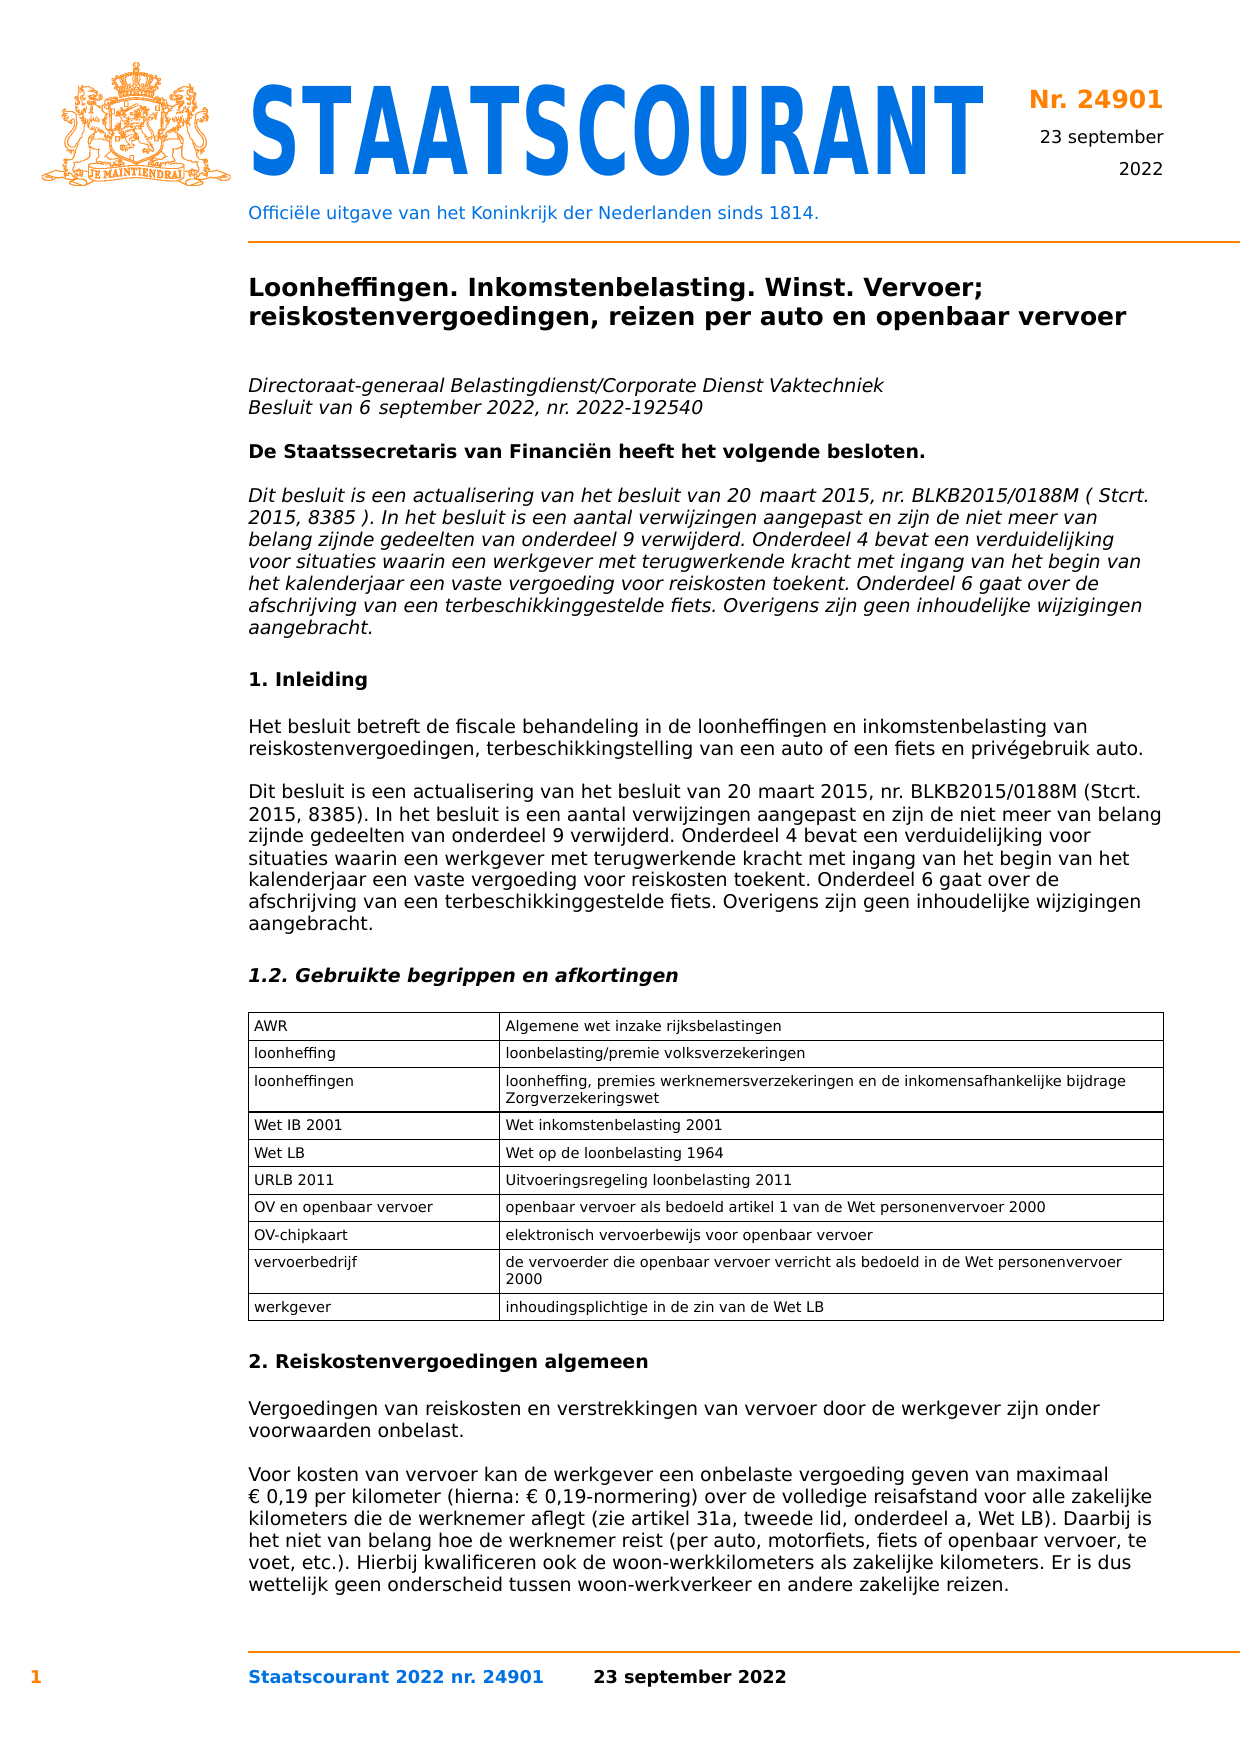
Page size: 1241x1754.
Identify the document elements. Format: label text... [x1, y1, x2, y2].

table_header Algemene wet inzake rijksbelastingen [500, 1013, 1163, 1040]
table_cell 2022 [998, 153, 1240, 203]
table_cell loonheffingen [249, 1068, 499, 1111]
table_cell loonheffing, premies werknemersverzekeringen en de inkomensafhankelijke bijdrage Zorgverzekeringswet [500, 1068, 1163, 1111]
table_cell OV-chipkaart [249, 1222, 499, 1248]
table_cell loonbelasting/premie volksverzekeringen [500, 1041, 1163, 1067]
table_cell Wet op de loonbelasting 1964 [500, 1140, 1163, 1166]
table_header [25, 62, 248, 241]
table_cell OV en openbaar vervoer [249, 1195, 499, 1221]
table_cell de vervoerder die openbaar vervoer verricht als bedoeld in de Wet personenvervoer 2000 [500, 1250, 1163, 1293]
table_cell Wet IB 2001 [249, 1113, 499, 1139]
subtitle 2. Reiskostenvergoedingen algemeen [248, 1351, 1163, 1373]
table_header AWR [249, 1013, 499, 1040]
table_cell vervoerbedrijf [249, 1250, 499, 1293]
table_cell 23 september [998, 121, 1240, 153]
text Dit besluit is een actualisering van het besluit van 20 maart 2015, nr. BLKB2015/0188M ( Stcrt. 2015, 8385 ). In het besluit is een aantal verwijzingen aangepast en zijn de niet meer van belang zijnde gedeelten van onderdeel 9 verwijderd. Onderdeel 4 bevat een verduidelijking voor situaties waarin een werkgever met terugwerkende kracht met ingang van het begin van het kalenderjaar een vaste vergoeding voor reiskosten toekent. Onderdeel 6 gaat over de afschrijving van een terbeschikkinggestelde fiets. Overigens zijn geen inhoudelijke wijzigingen aangebracht. [248, 485, 1163, 639]
text Dit besluit is een actualisering van het besluit van 20 maart 2015, nr. BLKB2015/0188M (Stcrt. 2015, 8385). In het besluit is een aantal verwijzingen aangepast en zijn de niet meer van belang zijnde gedeelten van onderdeel 9 verwijderd. Onderdeel 4 bevat een verduidelijking voor situaties waarin een werkgever met terugwerkende kracht met ingang van het begin van het kalenderjaar een vaste vergoeding voor reiskosten toekent. Onderdeel 6 gaat over de afschrijving van een terbeschikkinggestelde fiets. Overigens zijn geen inhoudelijke wijzigingen aangebracht. [248, 781, 1163, 935]
text De Staatssecretaris van Financiën heeft het volgende besloten. [248, 441, 1163, 463]
text Vergoedingen van reiskosten en verstrekkingen van vervoer door de werkgever zijn onder voorwaarden onbelast. [248, 1398, 1163, 1442]
table_cell openbaar vervoer als bedoeld artikel 1 van de Wet personenvervoer 2000 [500, 1195, 1163, 1221]
table_cell Officiële uitgave van het Koninkrijk der Nederlanden sinds 1814. [248, 203, 1240, 241]
subtitle 1. Inleiding [248, 669, 1163, 691]
table_header Nr. 24901 [998, 62, 1240, 121]
table_cell loonheffing [249, 1041, 499, 1067]
text Het besluit betreft de fiscale behandeling in de loonheffingen en inkomstenbelasting van reiskostenvergoedingen, terbeschikkingstelling van een auto of een fiets en privégebruik auto. [248, 716, 1163, 759]
picture [41, 62, 231, 186]
table_cell Uitvoeringsregeling loonbelasting 2011 [500, 1167, 1163, 1194]
table_cell URLB 2011 [249, 1167, 499, 1194]
text Besluit van 6 september 2022, nr. 2022-192540 [248, 397, 1163, 419]
subtitle Loonheffingen. Inkomstenbelasting. Winst. Vervoer; reiskostenvergoedingen, reizen per auto en openbaar vervoer [248, 273, 1163, 331]
text Voor kosten van vervoer kan de werkgever een onbelaste vergoeding geven van maximaal € 0,19 per kilometer (hierna: € 0,19-normering) over de volledige reisafstand voor alle zakelijke kilometers die de werknemer aflegt (zie artikel 31a, tweede lid, onderdeel a, Wet LB). Daarbij is het niet van belang hoe de werknemer reist (per auto, motorfiets, fiets of openbaar vervoer, te voet, etc.). Hierbij kwalificeren ook de woon-werkkilometers als zakelijke kilometers. Er is dus wettelijk geen onderscheid tussen woon-werkverkeer en andere zakelijke reizen. [248, 1464, 1163, 1596]
table_cell Wet inkomstenbelasting 2001 [500, 1113, 1163, 1139]
table_cell elektronisch vervoerbewijs voor openbaar vervoer [500, 1222, 1163, 1248]
subtitle 1.2. Gebruikte begrippen en afkortingen [248, 965, 1163, 987]
table_cell Wet LB [249, 1140, 499, 1166]
table_cell werkgever [249, 1294, 499, 1320]
text Directoraat-generaal Belastingdienst/Corporate Dienst Vaktechniek [248, 375, 1163, 397]
table_cell inhoudingsplichtige in de zin van de Wet LB [500, 1294, 1163, 1320]
table_header STAATSCOURANT [248, 62, 998, 203]
